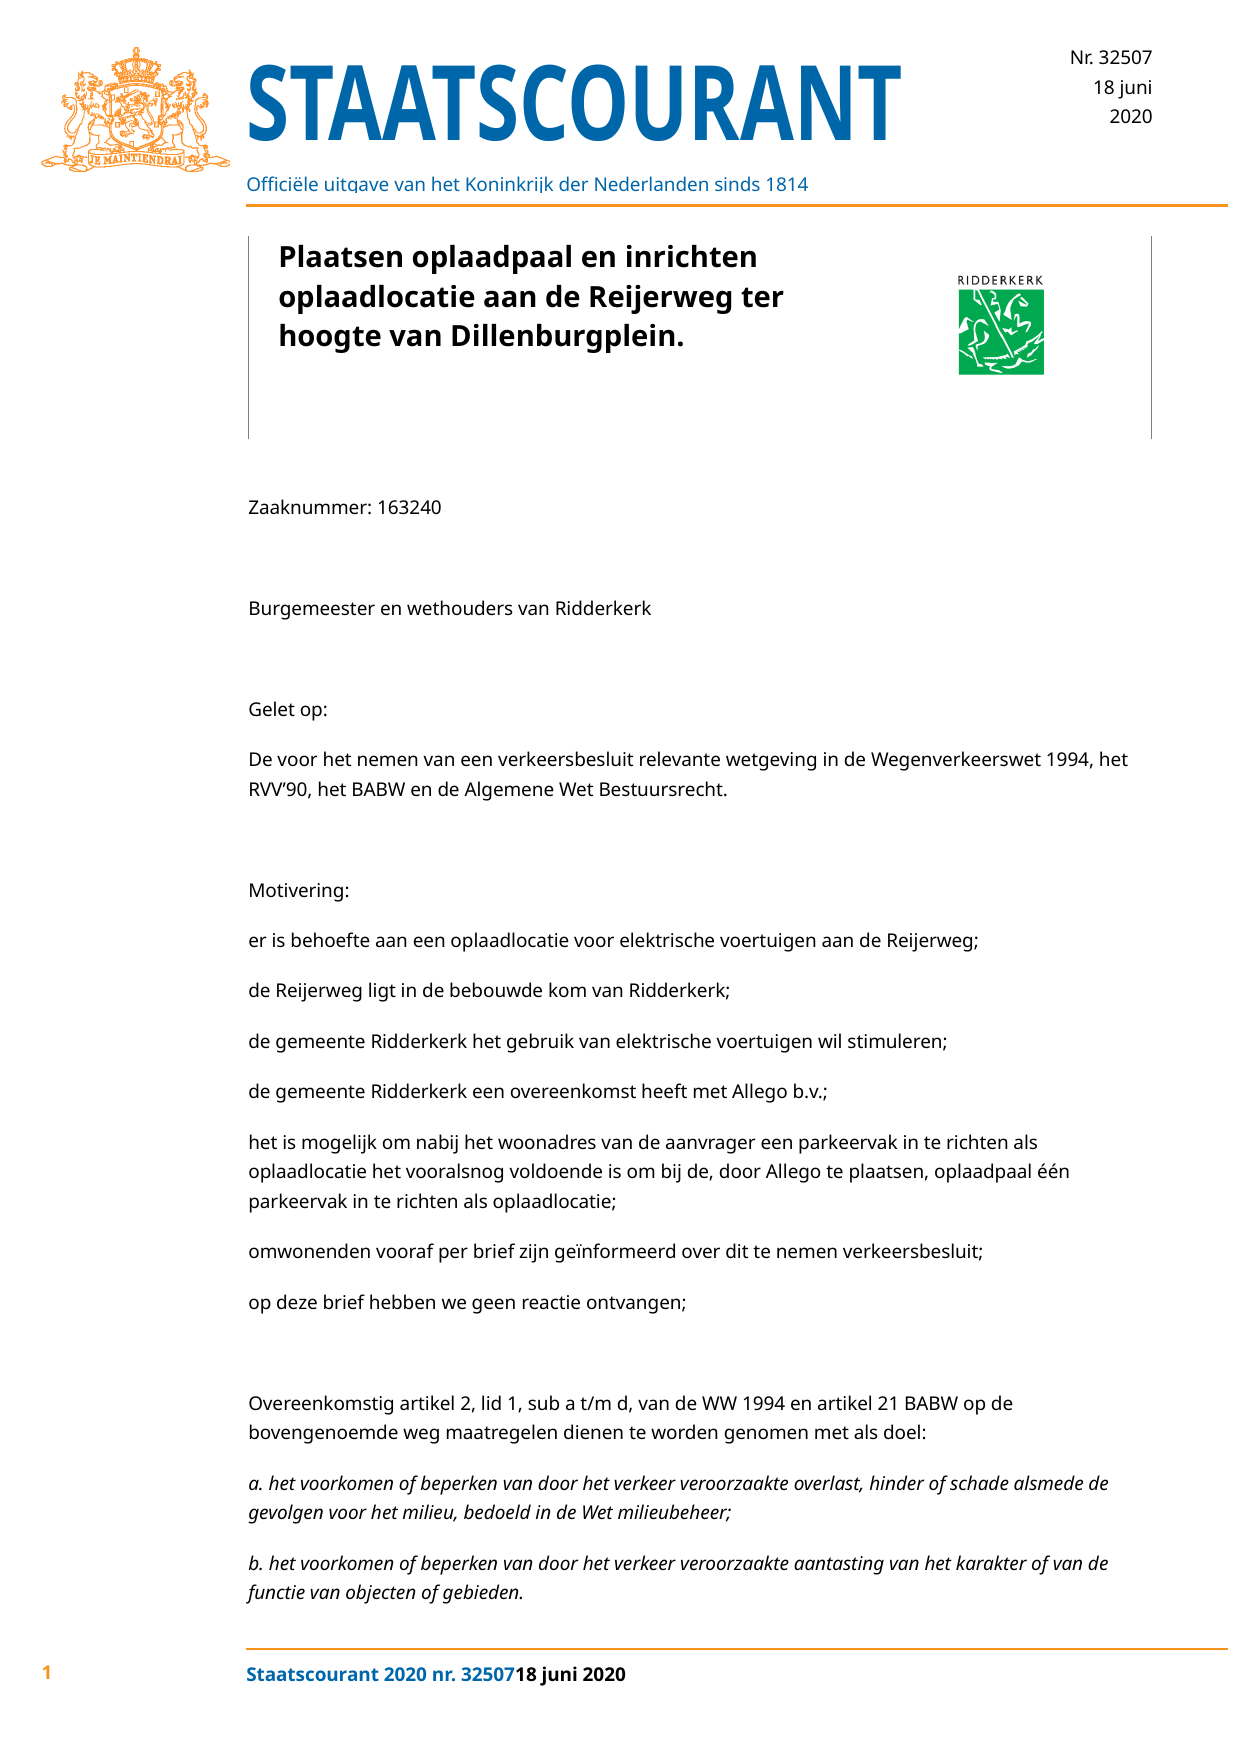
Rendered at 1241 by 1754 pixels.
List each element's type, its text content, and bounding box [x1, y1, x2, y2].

text op deze brief hebben we geen reactie ontvangen; [248, 1289, 1152, 1315]
text Zaaknummer: 163240 [248, 494, 1152, 520]
text het is mogelijk om nabij het woonadres van de aanvrager een parkeervak in te richten als oplaadlocatie het vooralsnog voldoende is om bij de, door Allego te plaatsen, oplaadpaal één parkeervak in te richten als oplaadlocatie; [248, 1129, 1152, 1214]
text Gelet op: [248, 696, 1152, 722]
text er is behoefte aan een oplaadlocatie voor elektrische voertuigen aan de Reijerweg; [248, 927, 1152, 953]
text Burgemeester en wethouders van Ridderkerk [248, 595, 1152, 621]
table_header [850, 414, 1151, 439]
text Overeenkomstig artikel 2, lid 1, sub a t/m d, van de WW 1994 en artikel 21 BABW op de bovengenoemde weg maatregelen dienen te worden genomen met als doel: [248, 1390, 1152, 1445]
text de Reijerweg ligt in de bebouwde kom van Ridderkerk; [248, 978, 1152, 1003]
text a. het voorkomen of beperken van door het verkeer veroorzaakte overlast, hinder of schade alsmede de gevolgen voor het milieu, bedoeld in de Wet milieubeheer; [248, 1470, 1152, 1525]
text De voor het nemen van een verkeersbesluit relevante wetgeving in de Wegenverkeerswet 1994, het RVV’90, het BABW en de Algemene Wet Bestuursrecht. [248, 746, 1152, 802]
text de gemeente Ridderkerk het gebruik van elektrische voertuigen wil stimuleren; [248, 1028, 1152, 1054]
text de gemeente Ridderkerk een overeenkomst heeft met Allego b.v.; [248, 1078, 1152, 1104]
table_header Plaatsen oplaadpaal en inrichten oplaadlocatie aan de Reijerweg ter hoogte van Dillenburgplein. [249, 236, 850, 439]
picture [912, 236, 1090, 414]
text Motivering: [248, 877, 1152, 903]
table_header [850, 236, 912, 413]
text omwonenden vooraf per brief zijn geïnformeerd over dit te nemen verkeersbesluit; [248, 1238, 1152, 1264]
table_header [1090, 236, 1151, 413]
picture [41, 47, 231, 172]
text b. het voorkomen of beperken van door het verkeer veroorzaakte aantasting van het karakter of van de functie van objecten of gebieden. [248, 1550, 1152, 1605]
